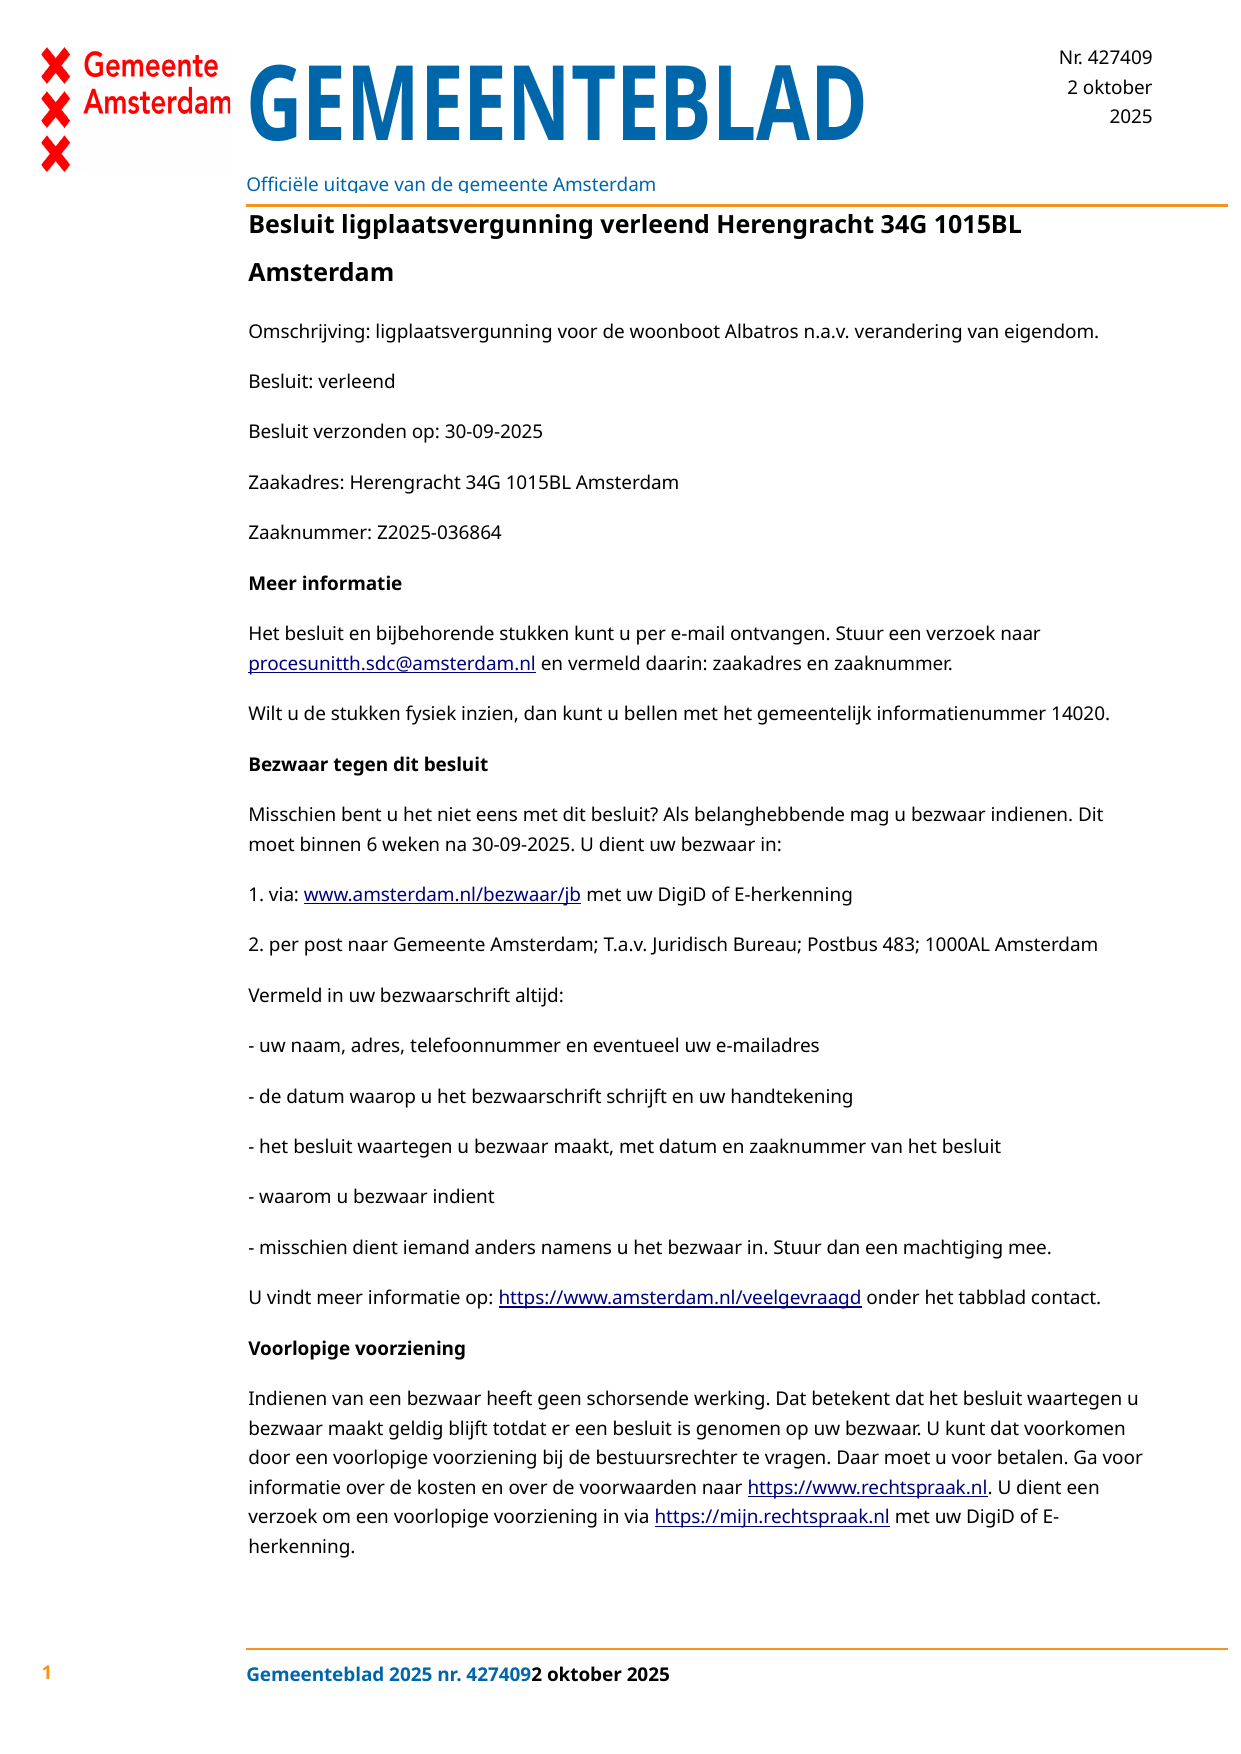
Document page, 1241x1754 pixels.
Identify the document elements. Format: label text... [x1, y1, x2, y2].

text Bezwaar tegen dit besluit [248, 751, 1152, 777]
text 1. via: www.amsterdam.nl/bezwaar/jb met uw DigiD of E-herkenning [248, 881, 1152, 907]
text Voorlopige voorziening [248, 1335, 1152, 1361]
text - waarom u bezwaar indient [248, 1184, 1152, 1209]
text Besluit ligplaatsvergunning verleend Herengracht 34G 1015BL Amsterdam [248, 207, 1152, 288]
text Zaaknummer: Z2025-036864 [248, 519, 1152, 545]
text Besluit verzonden op: 30-09-2025 [248, 419, 1152, 444]
text - het besluit waartegen u bezwaar maakt, met datum en zaaknummer van het besluit [248, 1133, 1152, 1159]
picture [41, 47, 231, 172]
text U vindt meer informatie op: https://www.amsterdam.nl/veelgevraagd onder het tabblad contact. [248, 1284, 1152, 1310]
text Vermeld in uw bezwaarschrift altijd: [248, 982, 1152, 1008]
text - uw naam, adres, telefoonnummer en eventueel uw e-mailadres [248, 1032, 1152, 1058]
text Indienen van een bezwaar heeft geen schorsende werking. Dat betekent dat het besluit waartegen u bezwaar maakt geldig blijft totdat er een besluit is genomen op uw bezwaar. U kunt dat voorkomen door een voorlopige voorziening bij de bestuursrechter te vragen. Daar moet u voor betalen. Ga voor informatie over de kosten en over de voorwaarden naar https://www.rechtspraak.nl. U dient een verzoek om een voorlopige voorziening in via https://mijn.rechtspraak.nl met uw DigiD of E-herkenning. [248, 1385, 1152, 1559]
text - de datum waarop u het bezwaarschrift schrijft en uw handtekening [248, 1083, 1152, 1109]
text Omschrijving: ligplaatsvergunning voor de woonboot Albatros n.a.v. verandering van eigendom. [248, 318, 1152, 344]
text Misschien bent u het niet eens met dit besluit? Als belanghebbende mag u bezwaar indienen. Dit moet binnen 6 weken na 30-09-2025. U dient uw bezwaar in: [248, 801, 1152, 857]
text Zaakadres: Herengracht 34G 1015BL Amsterdam [248, 469, 1152, 495]
text Besluit: verleend [248, 368, 1152, 394]
text Het besluit en bijbehorende stukken kunt u per e-mail ontvangen. Stuur een verzoek naar procesunitth.sdc@amsterdam.nl en vermeld daarin: zaakadres en zaaknummer. [248, 620, 1152, 676]
text Wilt u de stukken fysiek inzien, dan kunt u bellen met het gemeentelijk informatienummer 14020. [248, 700, 1152, 726]
text Meer informatie [248, 570, 1152, 596]
text 2. per post naar Gemeente Amsterdam; T.a.v. Juridisch Bureau; Postbus 483; 1000AL Amsterdam [248, 932, 1152, 957]
text - misschien dient iemand anders namens u het bezwaar in. Stuur dan een machtiging mee. [248, 1234, 1152, 1260]
